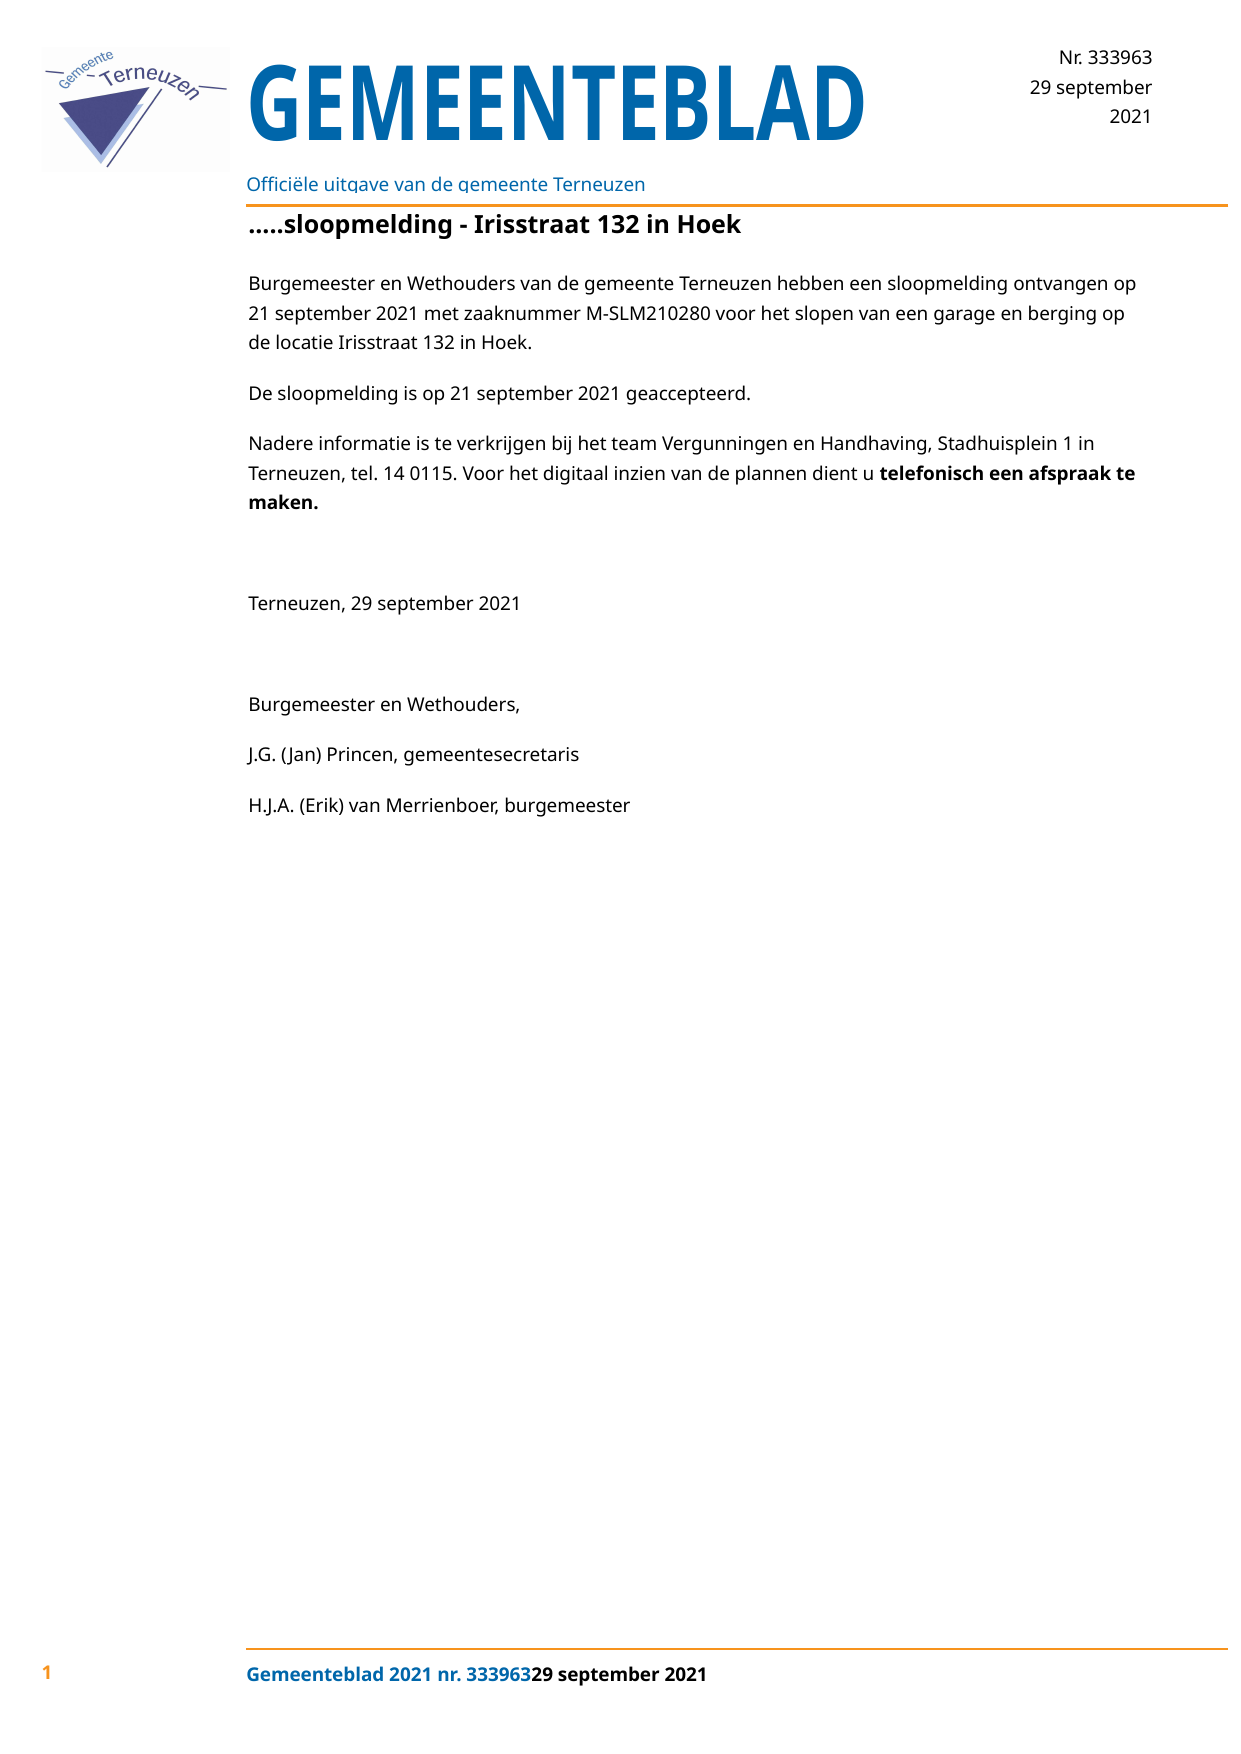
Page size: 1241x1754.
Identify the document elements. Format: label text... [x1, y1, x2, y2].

text Burgemeester en Wethouders van de gemeente Terneuzen hebben een sloopmelding ontvangen op 21 september 2021 met zaaknummer M-SLM210280 voor het slopen van een garage en berging op de locatie Irisstraat 132 in Hoek. [248, 270, 1152, 355]
text Terneuzen, 29 september 2021 [248, 590, 1152, 616]
text De sloopmelding is op 21 september 2021 geaccepteerd. [248, 380, 1152, 406]
text J.G. (Jan) Princen, gemeentesecretaris [248, 742, 1152, 767]
text Nadere informatie is te verkrijgen bij het team Vergunningen en Handhaving, Stadhuisplein 1 in Terneuzen, tel. 14 0115. Voor het digitaal inzien van de plannen dient u telefonisch een afspraak te maken. [248, 430, 1152, 515]
text Burgemeester en Wethouders, [248, 691, 1152, 717]
picture [41, 47, 231, 172]
text H.J.A. (Erik) van Merrienboer, burgemeester [248, 792, 1152, 818]
text .....sloopmelding - Irisstraat 132 in Hoek [248, 207, 1152, 241]
